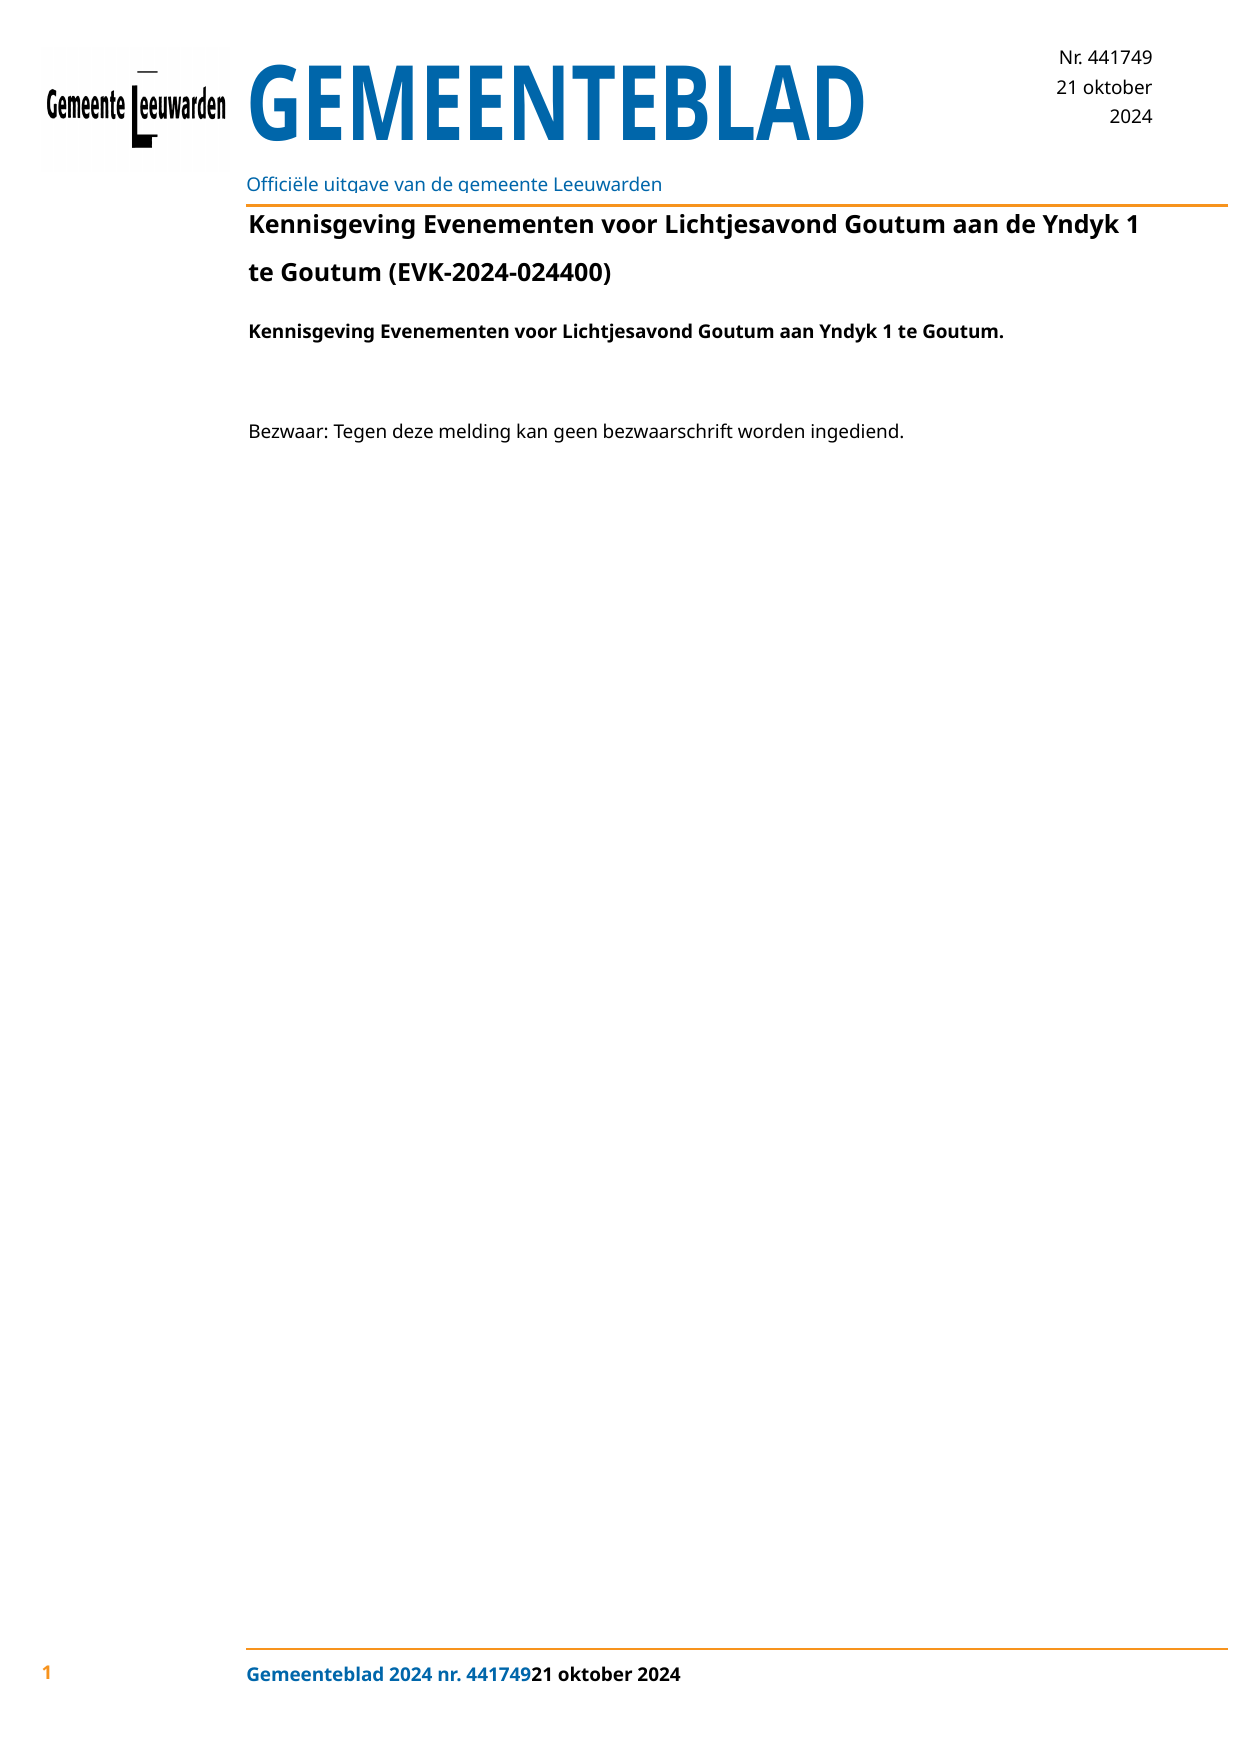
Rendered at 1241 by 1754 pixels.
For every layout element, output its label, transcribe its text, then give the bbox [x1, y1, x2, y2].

text Kennisgeving Evenementen voor Lichtjesavond Goutum aan de Yndyk 1 te Goutum (EVK-2024-024400) [248, 207, 1152, 288]
text Bezwaar: Tegen deze melding kan geen bezwaarschrift worden ingediend. [248, 419, 1152, 444]
picture [41, 47, 231, 172]
text Kennisgeving Evenementen voor Lichtjesavond Goutum aan Yndyk 1 te Goutum. [248, 318, 1152, 344]
